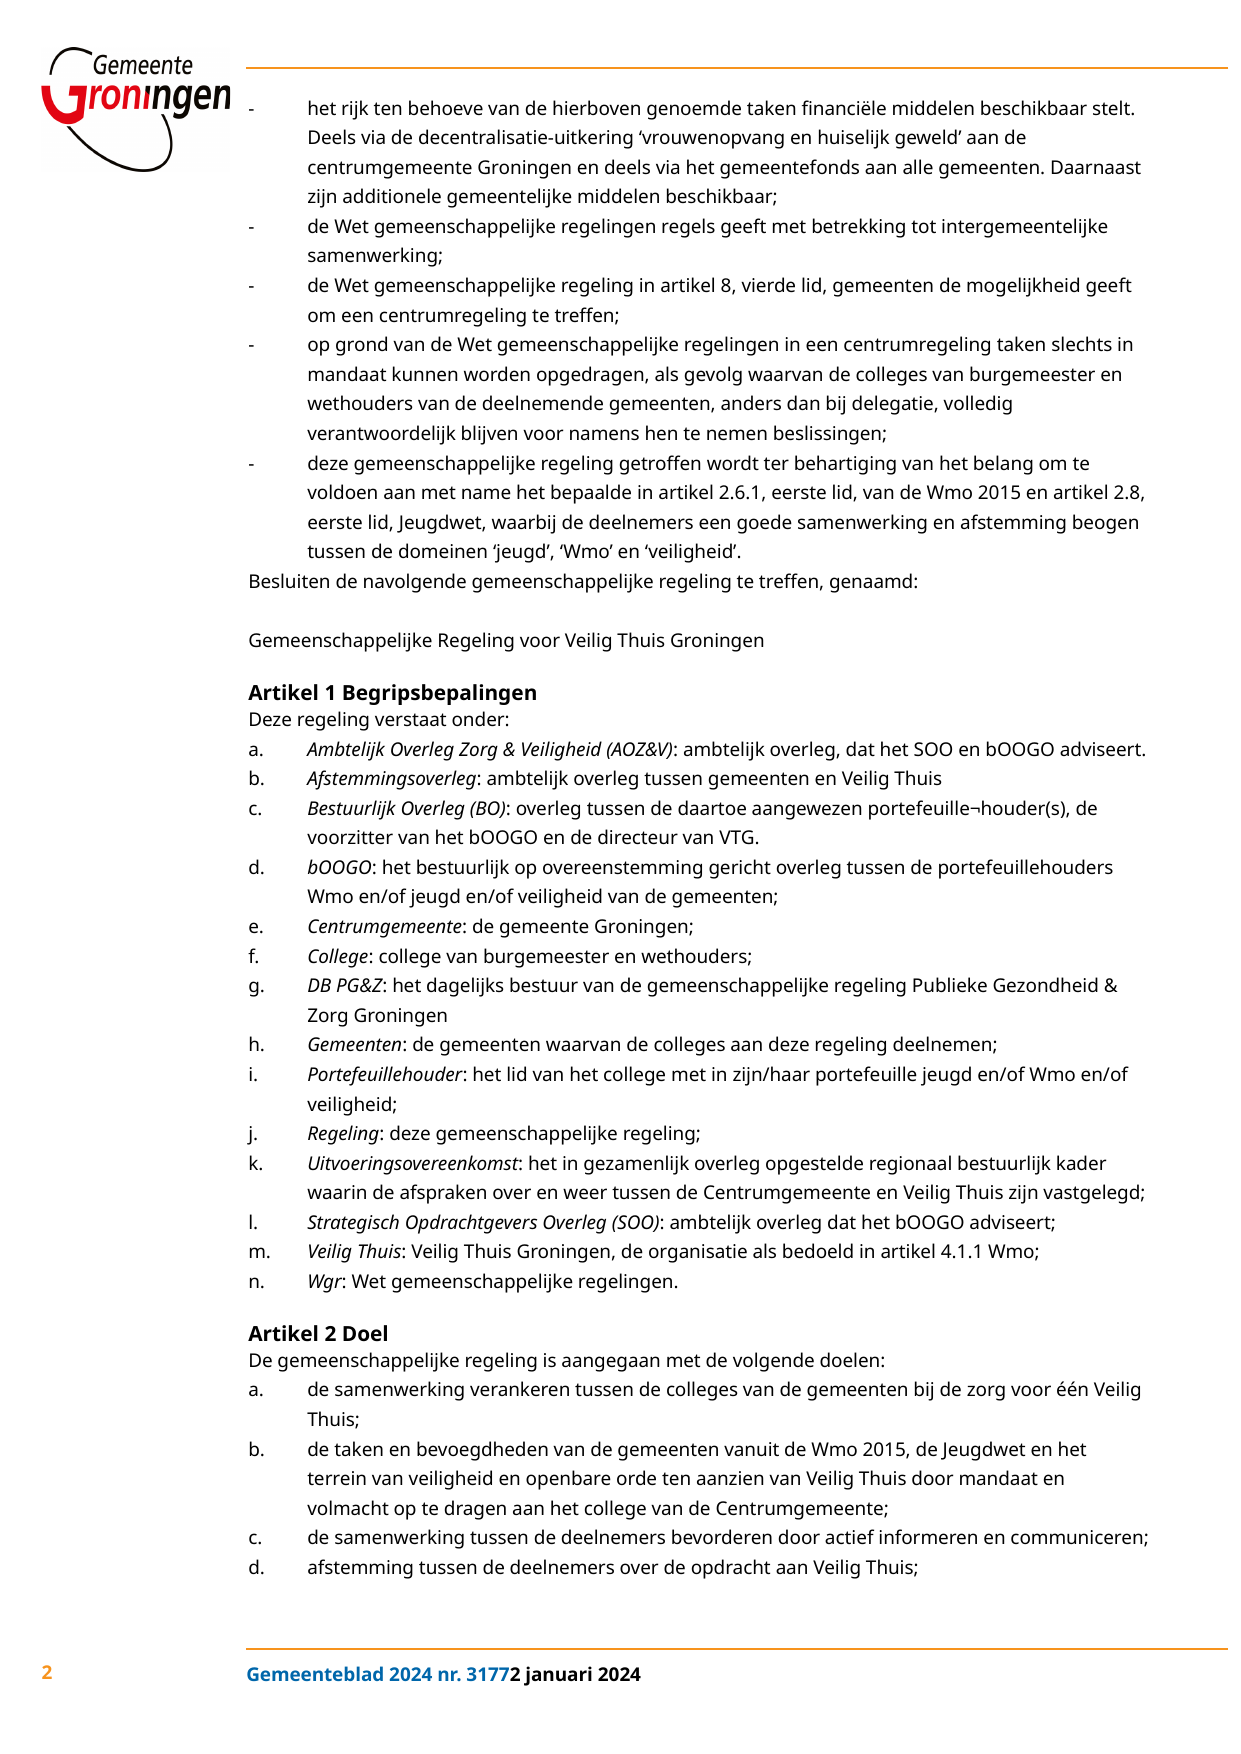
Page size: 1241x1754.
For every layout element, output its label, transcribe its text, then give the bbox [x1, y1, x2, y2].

text Artikel 1 Begripsbepalingen [248, 678, 1152, 706]
list deze gemeenschappelijke regeling getroffen wordt ter behartiging van het belang om te voldoen aan met name het bepaalde in artikel 2.6.1, eerste lid, van de Wmo 2015 en artikel 2.8, eerste lid, Jeugdwet, waarbij de deelnemers een goede samenwerking en afstemming beogen tussen de domeinen ‘jeugd’, ‘Wmo’ en ‘veiligheid’. [248, 450, 1152, 564]
list Portefeuillehouder: het lid van het college met in zijn/haar portefeuille jeugd en/of Wmo en/of veiligheid; [248, 1061, 1152, 1116]
list College: college van burgemeester en wethouders; [248, 943, 1152, 968]
list Regeling: deze gemeenschappelijke regeling; [248, 1120, 1152, 1146]
list Veilig Thuis: Veilig Thuis Groningen, de organisatie als bedoeld in artikel 4.1.1 Wmo; [248, 1239, 1152, 1264]
list de taken en bevoegdheden van de gemeenten vanuit de Wmo 2015, de Jeugdwet en het terrein van veiligheid en openbare orde ten aanzien van Veilig Thuis door mandaat en volmacht op te dragen aan het college van de Centrumgemeente; [248, 1436, 1152, 1521]
list Gemeenten: de gemeenten waarvan de colleges aan deze regeling deelnemen; [248, 1032, 1152, 1057]
list de Wet gemeenschappelijke regelingen regels geeft met betrekking tot intergemeentelijke samenwerking; [248, 213, 1152, 268]
list Uitvoeringsovereenkomst: het in gezamenlijk overleg opgestelde regionaal bestuurlijk kader waarin de afspraken over en weer tussen de Centrumgemeente en Veilig Thuis zijn vastgelegd; [248, 1150, 1152, 1205]
text Gemeenschappelijke Regeling voor Veilig Thuis Groningen [248, 627, 1152, 653]
list afstemming tussen de deelnemers over de opdracht aan Veilig Thuis; [248, 1554, 1152, 1580]
list het rijk ten behoeve van de hierboven genoemde taken financiële middelen beschikbaar stelt. Deels via de decentralisatie-uitkering ‘vrouwenopvang en huiselijk geweld’ aan de centrumgemeente Groningen en deels via het gemeentefonds aan alle gemeenten. Daarnaast zijn additionele gemeentelijke middelen beschikbaar; [248, 95, 1152, 209]
list Strategisch Opdrachtgevers Overleg (SOO): ambtelijk overleg dat het bOOGO adviseert; [248, 1209, 1152, 1235]
list de samenwerking verankeren tussen de colleges van de gemeenten bij de zorg voor één Veilig Thuis; [248, 1377, 1152, 1432]
list Ambtelijk Overleg Zorg & Veiligheid (AOZ&V): ambtelijk overleg, dat het SOO en bOOGO adviseert. [248, 736, 1152, 761]
list Wgr: Wet gemeenschappelijke regelingen. [248, 1268, 1152, 1294]
list de Wet gemeenschappelijke regeling in artikel 8, vierde lid, gemeenten de mogelijkheid geeft om een centrumregeling te treffen; [248, 272, 1152, 328]
list Centrumgemeente: de gemeente Groningen; [248, 913, 1152, 939]
list Afstemmingsoverleg: ambtelijk overleg tussen gemeenten en Veilig Thuis [248, 765, 1152, 791]
list bOOGO: het bestuurlijk op overeenstemming gericht overleg tussen de portefeuillehouders Wmo en/of jeugd en/of veiligheid van de gemeenten; [248, 854, 1152, 909]
text Besluiten de navolgende gemeenschappelijke regeling te treffen, genaamd: [248, 568, 1152, 594]
list op grond van de Wet gemeenschappelijke regelingen in een centrumregeling taken slechts in mandaat kunnen worden opgedragen, als gevolg waarvan de colleges van burgemeester en wethouders van de deelnemende gemeenten, anders dan bij delegatie, volledig verantwoordelijk blijven voor namens hen te nemen beslissingen; [248, 331, 1152, 446]
list de samenwerking tussen de deelnemers bevorderen door actief informeren en communiceren; [248, 1524, 1152, 1550]
text De gemeenschappelijke regeling is aangegaan met de volgende doelen: [248, 1347, 1152, 1373]
text Deze regeling verstaat onder: [248, 706, 1152, 732]
text Artikel 2 Doel [248, 1319, 1152, 1347]
list DB PG&Z: het dagelijks bestuur van de gemeenschappelijke regeling Publieke Gezondheid & Zorg Groningen [248, 972, 1152, 1028]
list Bestuurlijk Overleg (BO): overleg tussen de daartoe aangewezen portefeuille¬houder(s), de voorzitter van het bOOGO en de directeur van VTG. [248, 795, 1152, 850]
picture [41, 47, 231, 172]
